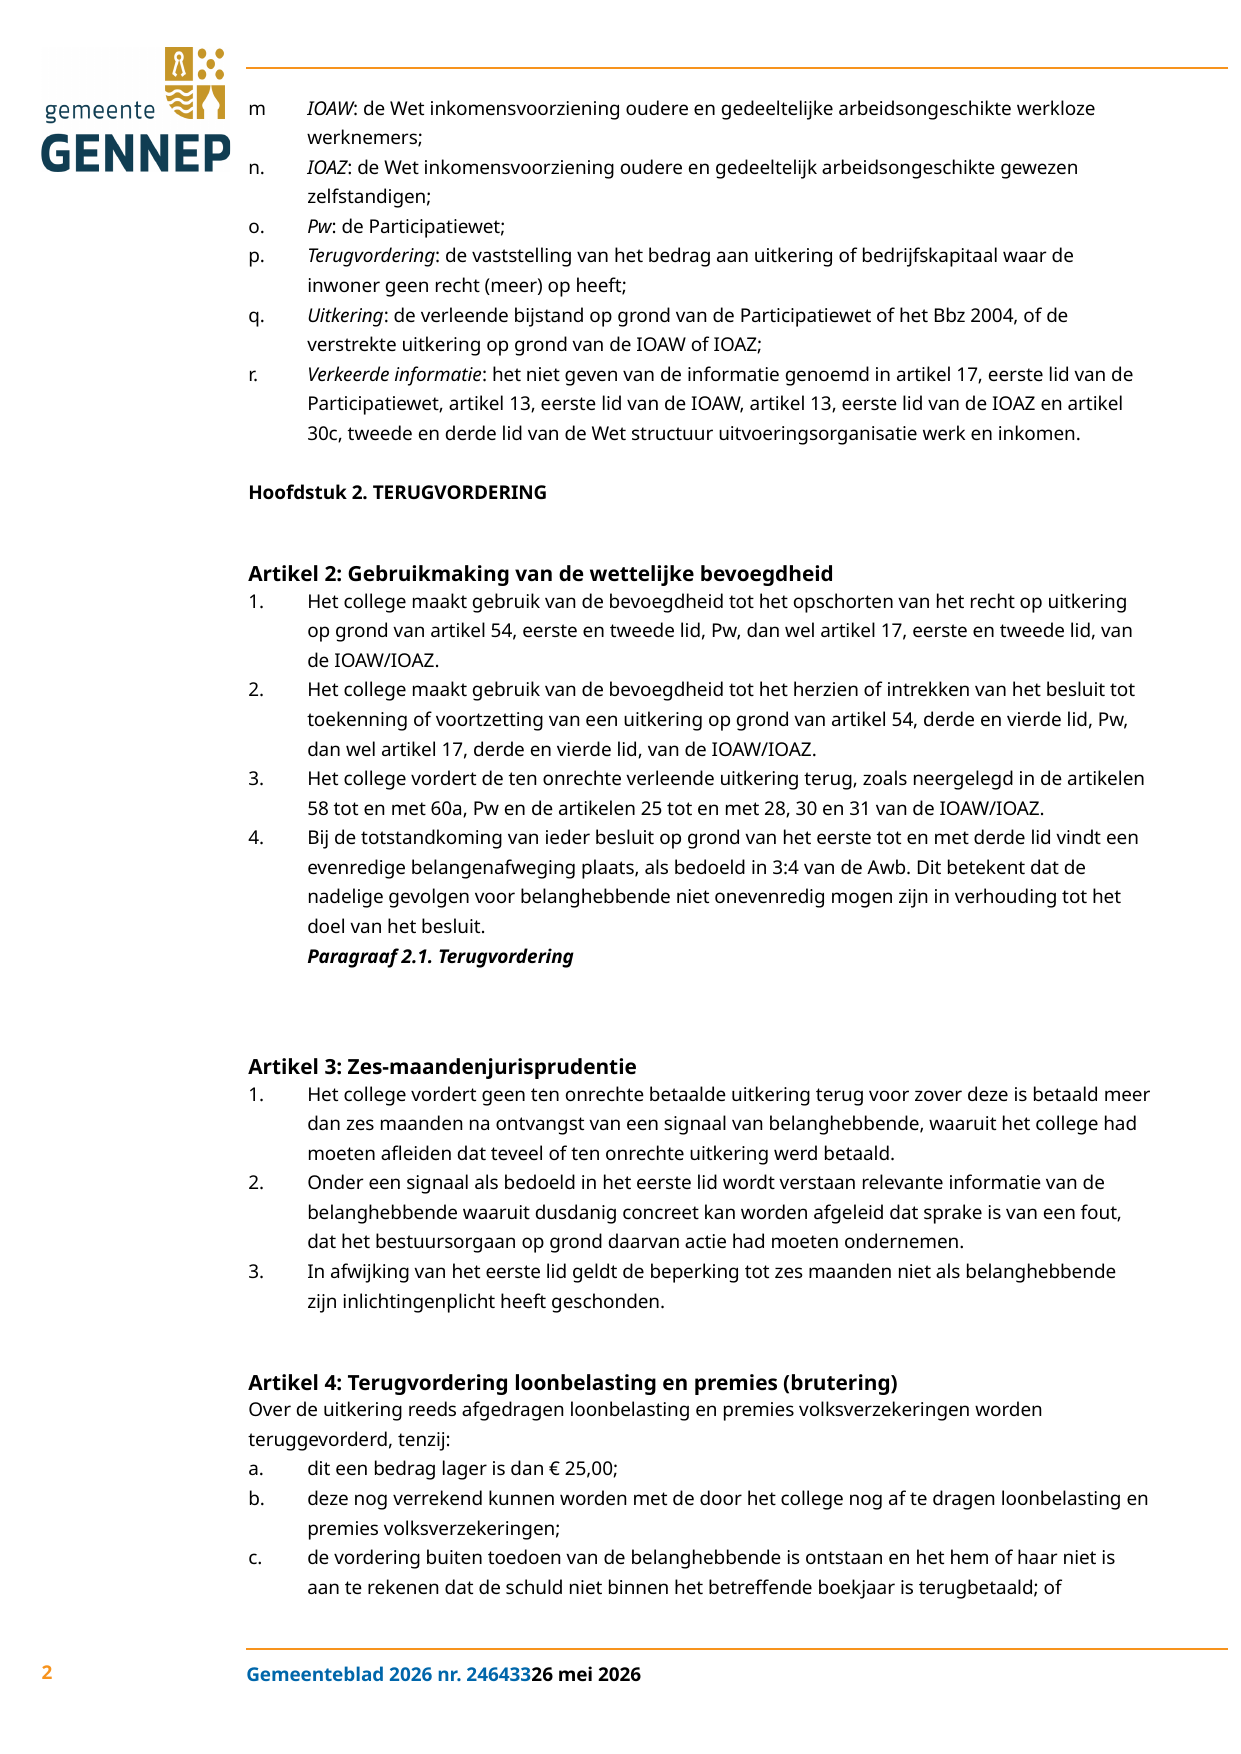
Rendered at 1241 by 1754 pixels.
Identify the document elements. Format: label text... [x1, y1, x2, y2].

list Bij de totstandkoming van ieder besluit op grond van het eerste tot en met derde lid vindt een evenredige belangenafweging plaats, als bedoeld in 3:4 van de Awb. Dit betekent dat de nadelige gevolgen voor belanghebbende niet onevenredig mogen zijn in verhouding tot het doel van het besluit. [248, 824, 1152, 939]
text Over de uitkering reeds afgedragen loonbelasting en premies volksverzekeringen worden teruggevorderd, tenzij: [248, 1396, 1152, 1452]
list Paragraaf 2.1. Terugvordering [248, 943, 1152, 968]
list Uitkering: de verleende bijstand op grond van de Participatiewet of het Bbz 2004, of de verstrekte uitkering op grond van de IOAW of IOAZ; [248, 302, 1152, 357]
list IOAW: de Wet inkomensvoorziening oudere en gedeeltelijke arbeidsongeschikte werkloze werknemers; [248, 95, 1152, 150]
list Verkeerde informatie: het niet geven van de informatie genoemd in artikel 17, eerste lid van de Participatiewet, artikel 13, eerste lid van de IOAW, artikel 13, eerste lid van de IOAZ en artikel 30c, tweede en derde lid van de Wet structuur uitvoeringsorganisatie werk en inkomen. [248, 361, 1152, 446]
text Hoofdstuk 2. TERUGVORDERING [248, 479, 1152, 505]
list Het college maakt gebruik van de bevoegdheid tot het opschorten van het recht op uitkering op grond van artikel 54, eerste en tweede lid, Pw, dan wel artikel 17, eerste en tweede lid, van de IOAW/IOAZ. [248, 588, 1152, 673]
picture [41, 47, 231, 172]
list Terugvordering: de vaststelling van het bedrag aan uitkering of bedrijfskapitaal waar de inwoner geen recht (meer) op heeft; [248, 243, 1152, 298]
list Het college maakt gebruik van de bevoegdheid tot het herzien of intrekken van het besluit tot toekenning of voortzetting van een uitkering op grond van artikel 54, derde en vierde lid, Pw, dan wel artikel 17, derde en vierde lid, van de IOAW/IOAZ. [248, 677, 1152, 761]
text Artikel 4: Terugvordering loonbelasting en premies (brutering) [248, 1368, 1152, 1396]
list deze nog verrekend kunnen worden met de door het college nog af te dragen loonbelasting en premies volksverzekeringen; [248, 1485, 1152, 1540]
list de vordering buiten toedoen van de belanghebbende is ontstaan en het hem of haar niet is aan te rekenen dat de schuld niet binnen het betreffende boekjaar is terugbetaald; of [248, 1544, 1152, 1599]
list dit een bedrag lager is dan € 25,00; [248, 1456, 1152, 1481]
list Het college vordert de ten onrechte verleende uitkering terug, zoals neergelegd in de artikelen 58 tot en met 60a, Pw en de artikelen 25 tot en met 28, 30 en 31 van de IOAW/IOAZ. [248, 765, 1152, 821]
list Het college vordert geen ten onrechte betaalde uitkering terug voor zover deze is betaald meer dan zes maanden na ontvangst van een signaal van belanghebbende, waaruit het college had moeten afleiden dat teveel of ten onrechte uitkering werd betaald. [248, 1081, 1152, 1166]
list In afwijking van het eerste lid geldt de beperking tot zes maanden niet als belanghebbende zijn inlichtingenplicht heeft geschonden. [248, 1258, 1152, 1314]
list Onder een signaal als bedoeld in het eerste lid wordt verstaan relevante informatie van de belanghebbende waaruit dusdanig concreet kan worden afgeleid dat sprake is van een fout, dat het bestuursorgaan op grond daarvan actie had moeten ondernemen. [248, 1169, 1152, 1254]
text Artikel 3: Zes-maandenjurisprudentie [248, 1052, 1152, 1081]
text Artikel 2: Gebruikmaking van de wettelijke bevoegdheid [248, 559, 1152, 588]
list IOAZ: de Wet inkomensvoorziening oudere en gedeeltelijk arbeidsongeschikte gewezen zelfstandigen; [248, 154, 1152, 209]
list Pw: de Participatiewet; [248, 213, 1152, 239]
